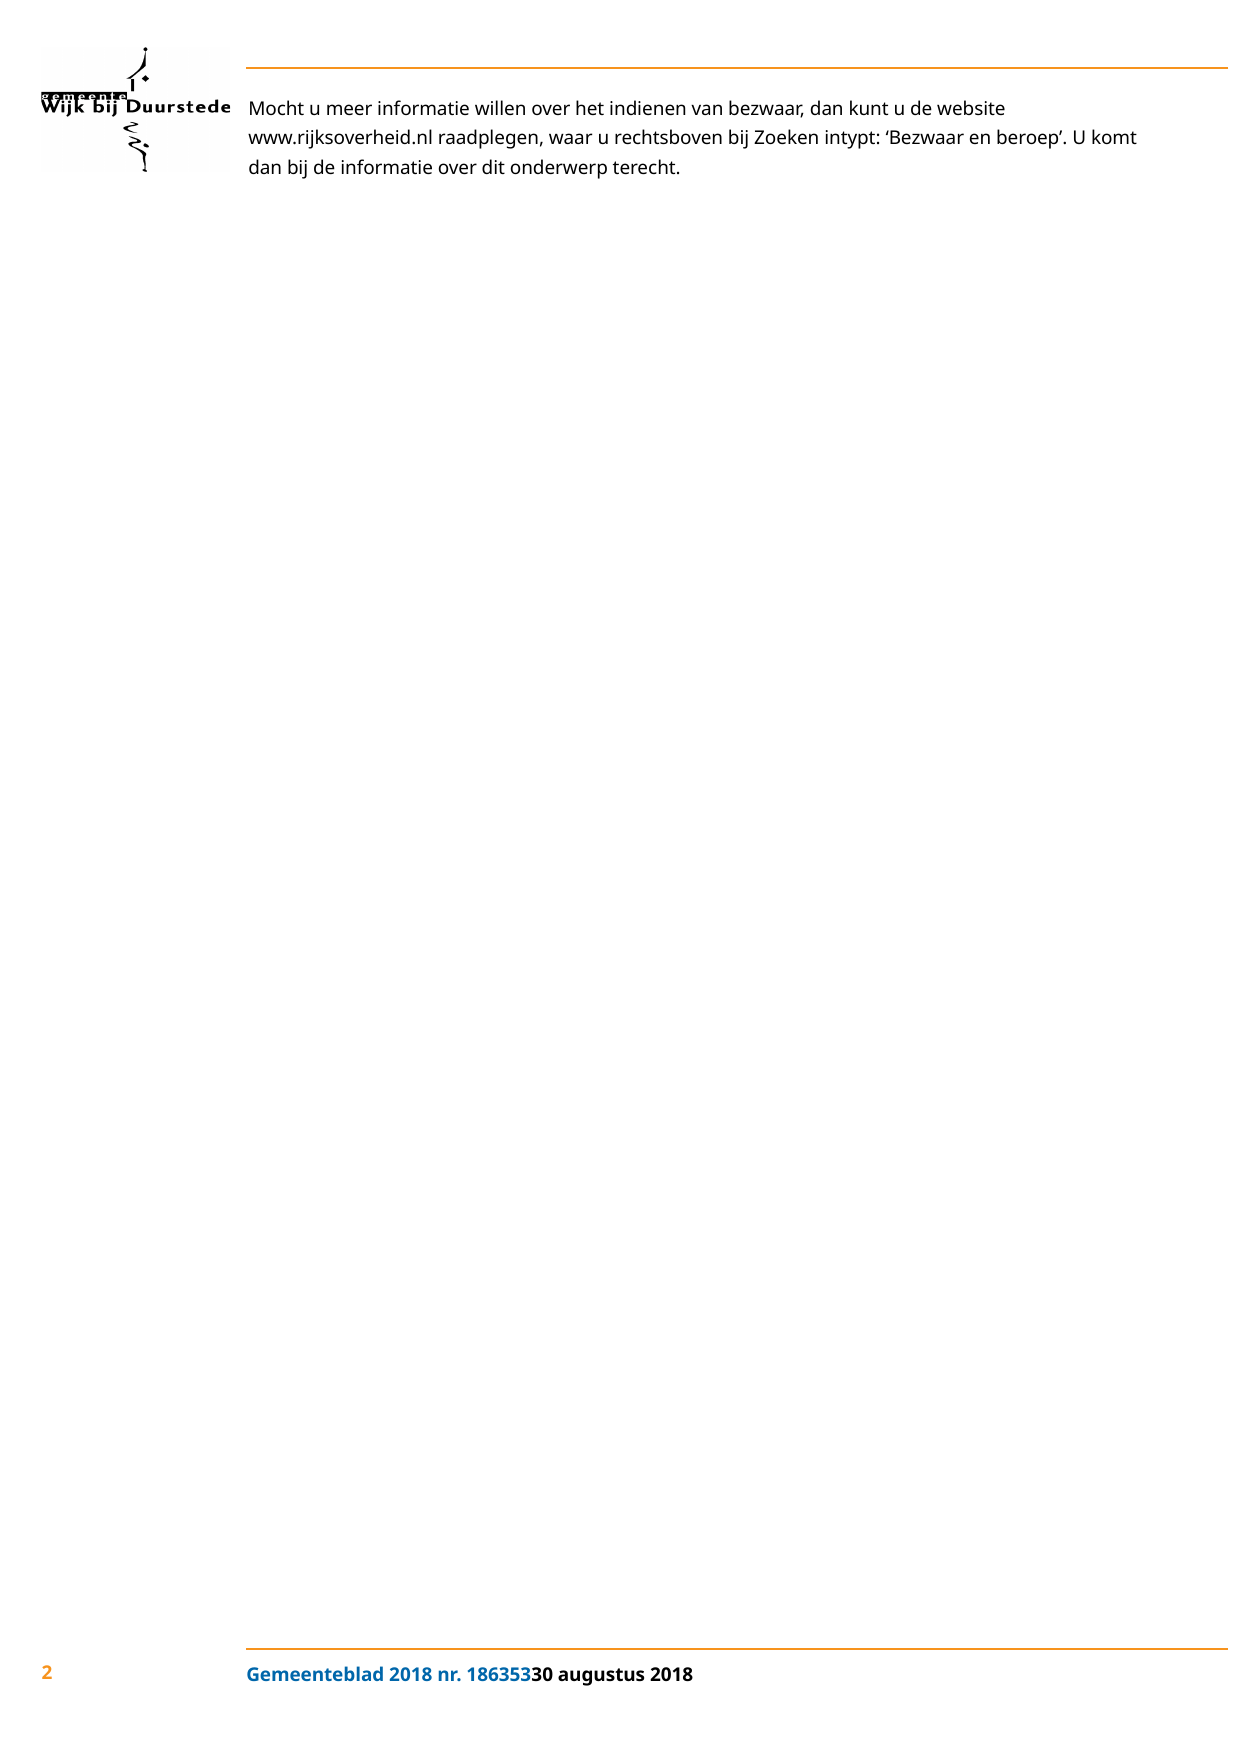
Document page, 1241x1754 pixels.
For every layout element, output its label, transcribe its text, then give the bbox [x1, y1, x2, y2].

picture [41, 47, 231, 172]
text Mocht u meer informatie willen over het indienen van bezwaar, dan kunt u de website www.rijksoverheid.nl raadplegen, waar u rechtsboven bij Zoeken intypt: ‘Bezwaar en beroep’. U komt dan bij de informatie over dit onderwerp terecht. [248, 95, 1152, 180]
